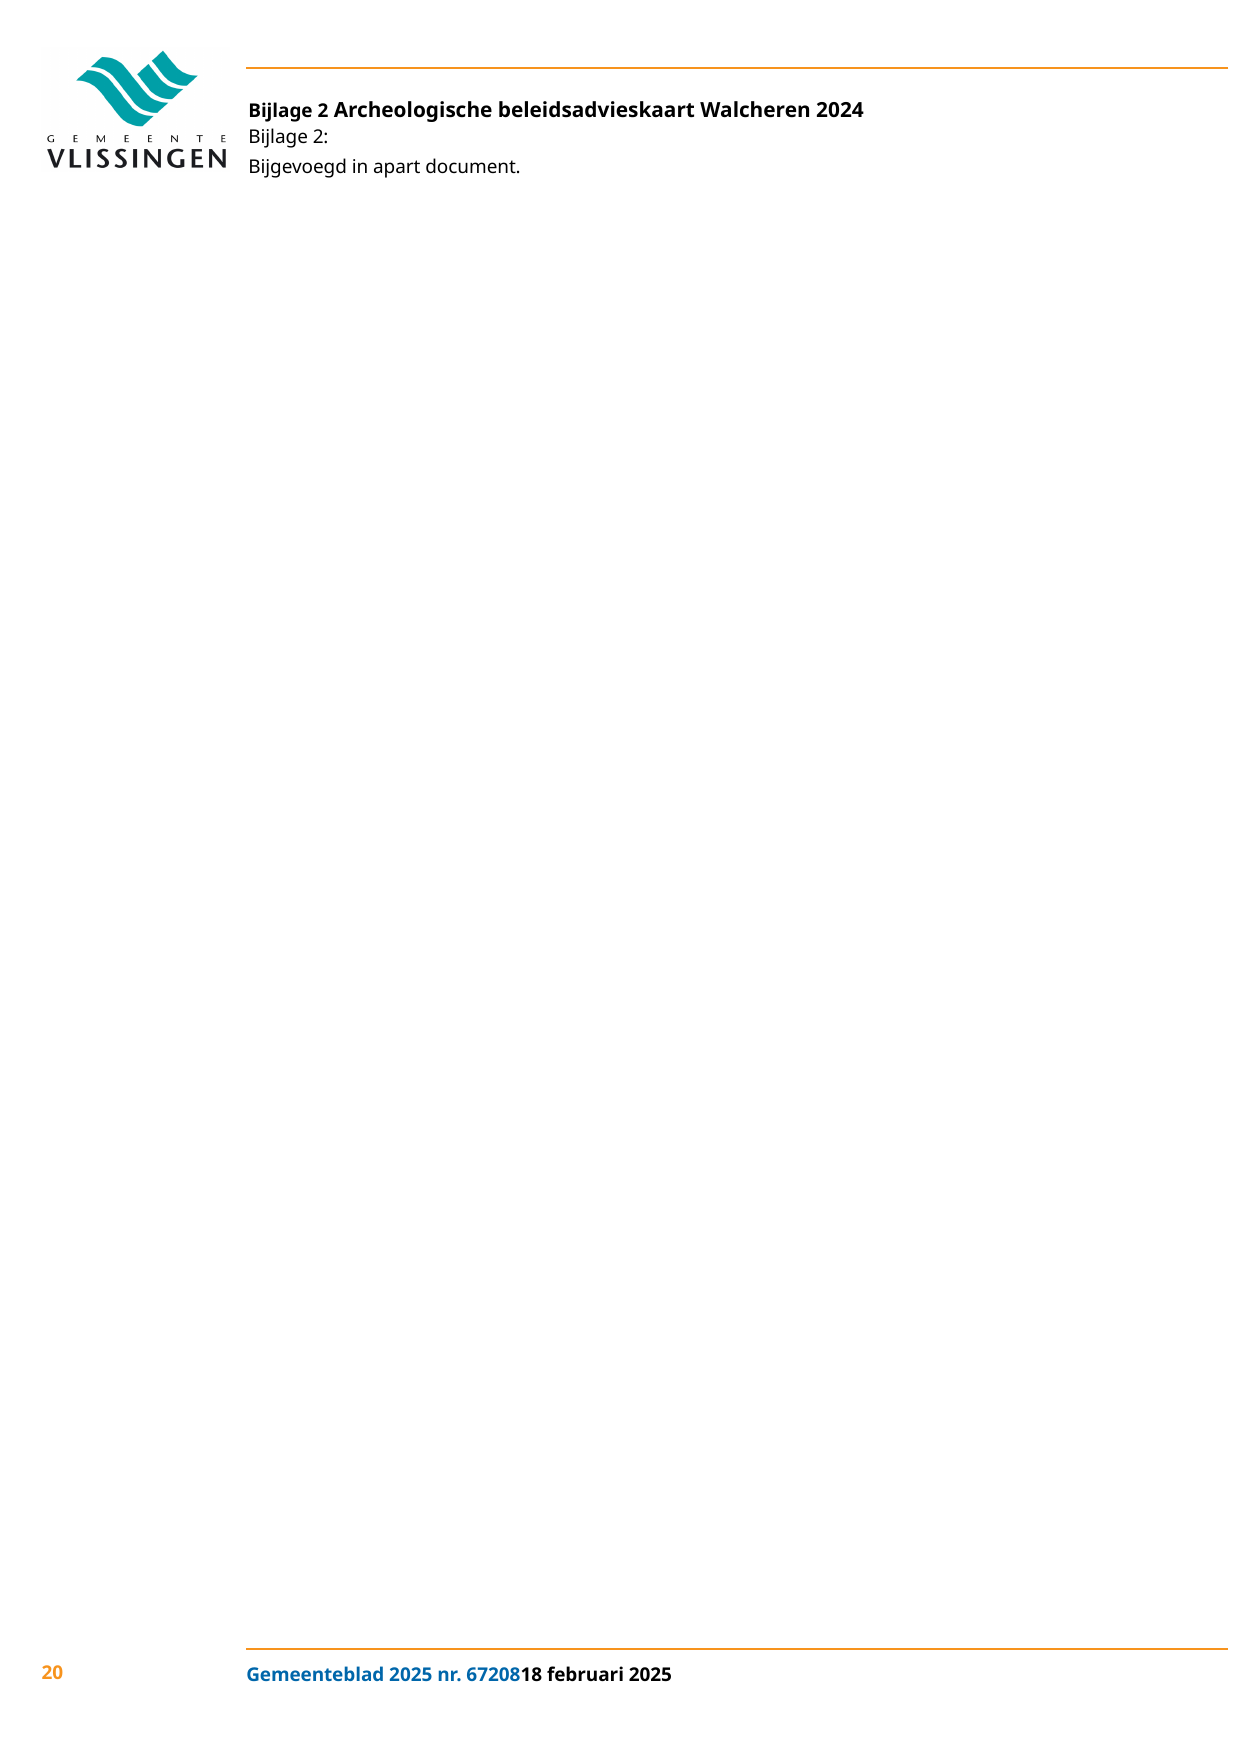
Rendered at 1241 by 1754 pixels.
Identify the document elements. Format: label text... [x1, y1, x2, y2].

picture [41, 47, 231, 172]
text Bijlage 2 Archeologische beleidsadvieskaart Walcheren 2024 [248, 95, 1152, 123]
text Bijlage 2: [248, 123, 1152, 149]
text Bijgevoegd in apart document. [248, 153, 1152, 179]
